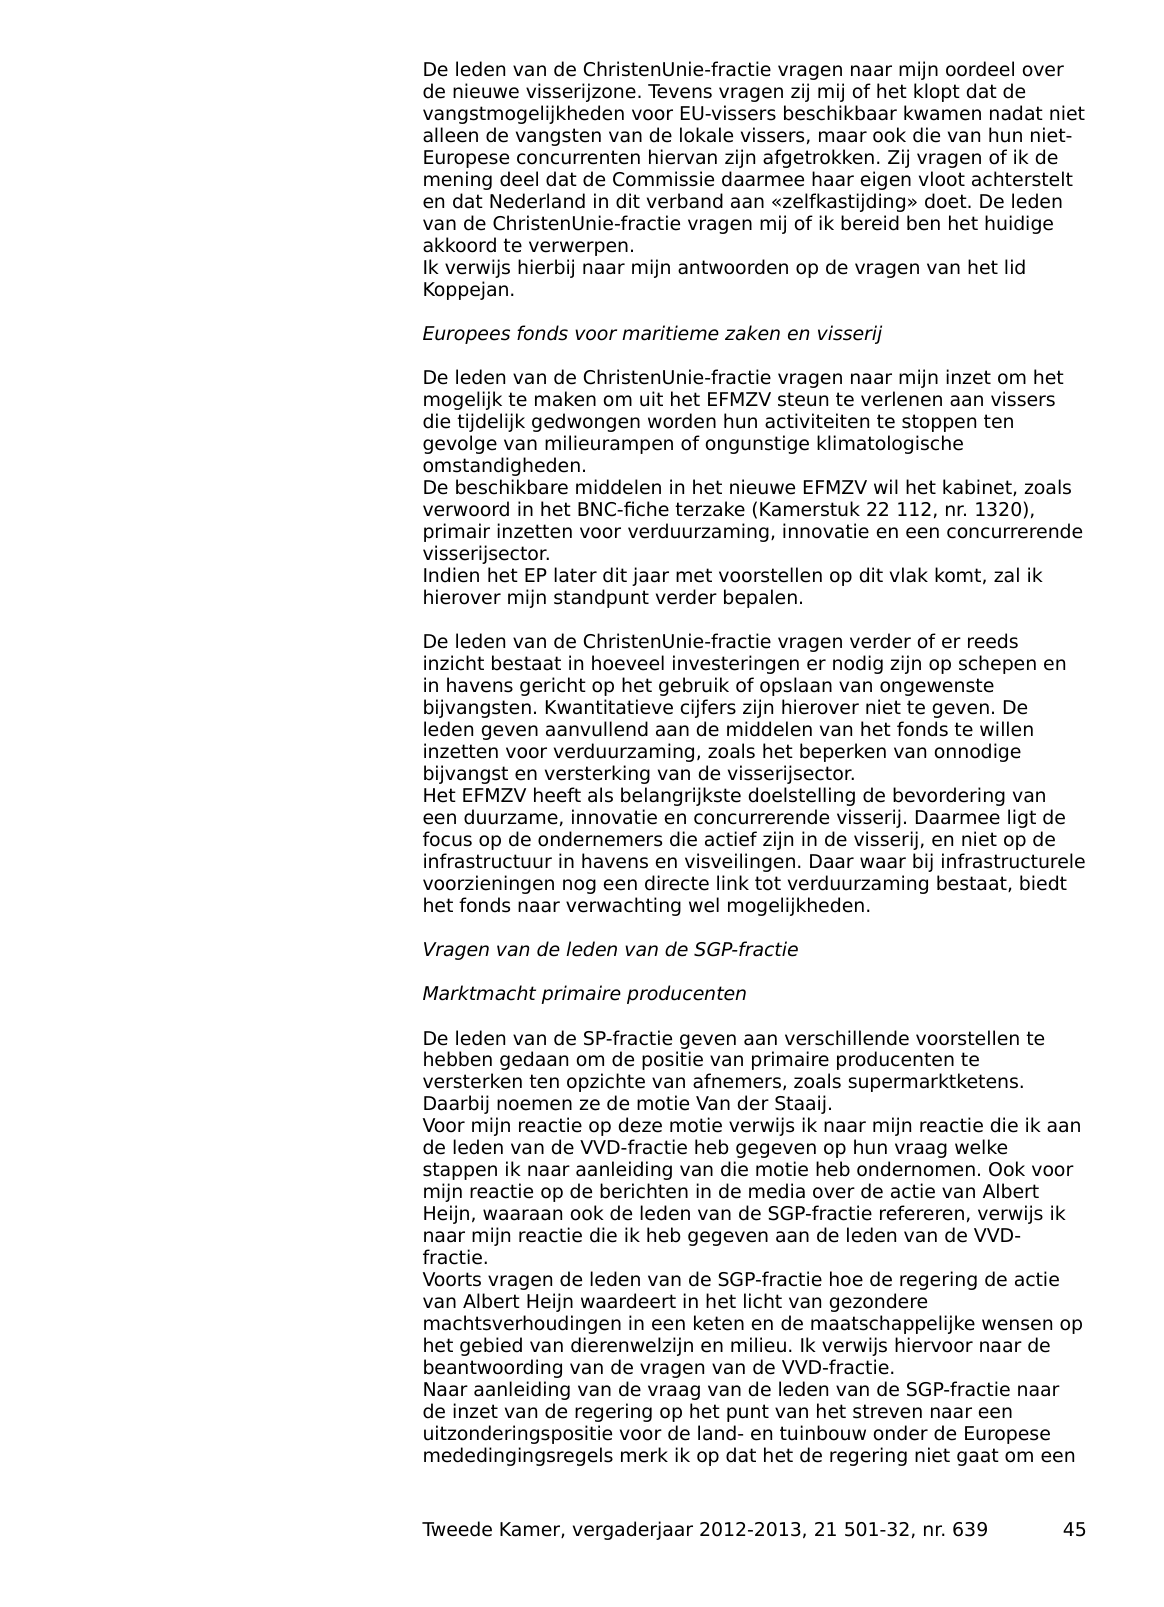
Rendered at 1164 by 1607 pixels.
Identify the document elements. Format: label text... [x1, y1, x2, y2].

text Ik verwijs hierbij naar mijn antwoorden op de vragen van het lid Koppejan. [422, 257, 1087, 301]
text De leden van de SP-fractie geven aan verschillende voorstellen te hebben gedaan om de positie van primaire producenten te versterken ten opzichte van afnemers, zoals supermarktketens. Daarbij noemen ze de motie Van der Staaij. [422, 1027, 1087, 1115]
text De leden van de ChristenUnie-fractie vragen verder of er reeds inzicht bestaat in hoeveel investeringen er nodig zijn op schepen en in havens gericht op het gebruik of opslaan van ongewenste bijvangsten. Kwantitatieve cijfers zijn hierover niet te geven. De leden geven aanvullend aan de middelen van het fonds te willen inzetten voor verduurzaming, zoals het beperken van onnodige bijvangst en versterking van de visserijsector. [422, 631, 1087, 785]
subtitle Europees fonds voor maritieme zaken en visserij [422, 323, 1087, 345]
text De leden van de ChristenUnie-fractie vragen naar mijn oordeel over de nieuwe visserijzone. Tevens vragen zij mij of het klopt dat de vangstmogelijkheden voor EU-vissers beschikbaar kwamen nadat niet alleen de vangsten van de lokale vissers, maar ook die van hun niet-Europese concurrenten hiervan zijn afgetrokken. Zij vragen of ik de mening deel dat de Commissie daarmee haar eigen vloot achterstelt en dat Nederland in dit verband aan «zelfkastijding» doet. De leden van de ChristenUnie-fractie vragen mij of ik bereid ben het huidige akkoord te verwerpen. [422, 59, 1087, 257]
text De beschikbare middelen in het nieuwe EFMZV wil het kabinet, zoals verwoord in het BNC-fiche terzake (Kamerstuk 22 112, nr. 1320), primair inzetten voor verduurzaming, innovatie en een concurrerende visserijsector. [422, 477, 1087, 565]
subtitle Vragen van de leden van de SGP-fractie [422, 939, 1087, 961]
text Het EFMZV heeft als belangrijkste doelstelling de bevordering van een duurzame, innovatie en concurrerende visserij. Daarmee ligt de focus op de ondernemers die actief zijn in de visserij, en niet op de infrastructuur in havens en visveilingen. Daar waar bij infrastructurele voorzieningen nog een directe link tot verduurzaming bestaat, biedt het fonds naar verwachting wel mogelijkheden. [422, 785, 1087, 917]
text Indien het EP later dit jaar met voorstellen op dit vlak komt, zal ik hierover mijn standpunt verder bepalen. [422, 565, 1087, 609]
text Naar aanleiding van de vraag van de leden van de SGP-fractie naar de inzet van de regering op het punt van het streven naar een uitzonderingspositie voor de land- en tuinbouw onder de Europese mededingingsregels merk ik op dat het de regering niet gaat om een [422, 1379, 1087, 1467]
text Voorts vragen de leden van de SGP-fractie hoe de regering de actie van Albert Heijn waardeert in het licht van gezondere machtsverhoudingen in een keten en de maatschappelijke wensen op het gebied van dierenwelzijn en milieu. Ik verwijs hiervoor naar de beantwoording van de vragen van de VVD-fractie. [422, 1269, 1087, 1379]
text De leden van de ChristenUnie-fractie vragen naar mijn inzet om het mogelijk te maken om uit het EFMZV steun te verlenen aan vissers die tijdelijk gedwongen worden hun activiteiten te stoppen ten gevolge van milieurampen of ongunstige klimatologische omstandigheden. [422, 367, 1087, 477]
subtitle Marktmacht primaire producenten [422, 983, 1087, 1005]
text Voor mijn reactie op deze motie verwijs ik naar mijn reactie die ik aan de leden van de VVD-fractie heb gegeven op hun vraag welke stappen ik naar aanleiding van die motie heb ondernomen. Ook voor mijn reactie op de berichten in de media over de actie van Albert Heijn, waaraan ook de leden van de SGP-fractie refereren, verwijs ik naar mijn reactie die ik heb gegeven aan de leden van de VVD-fractie. [422, 1115, 1087, 1269]
